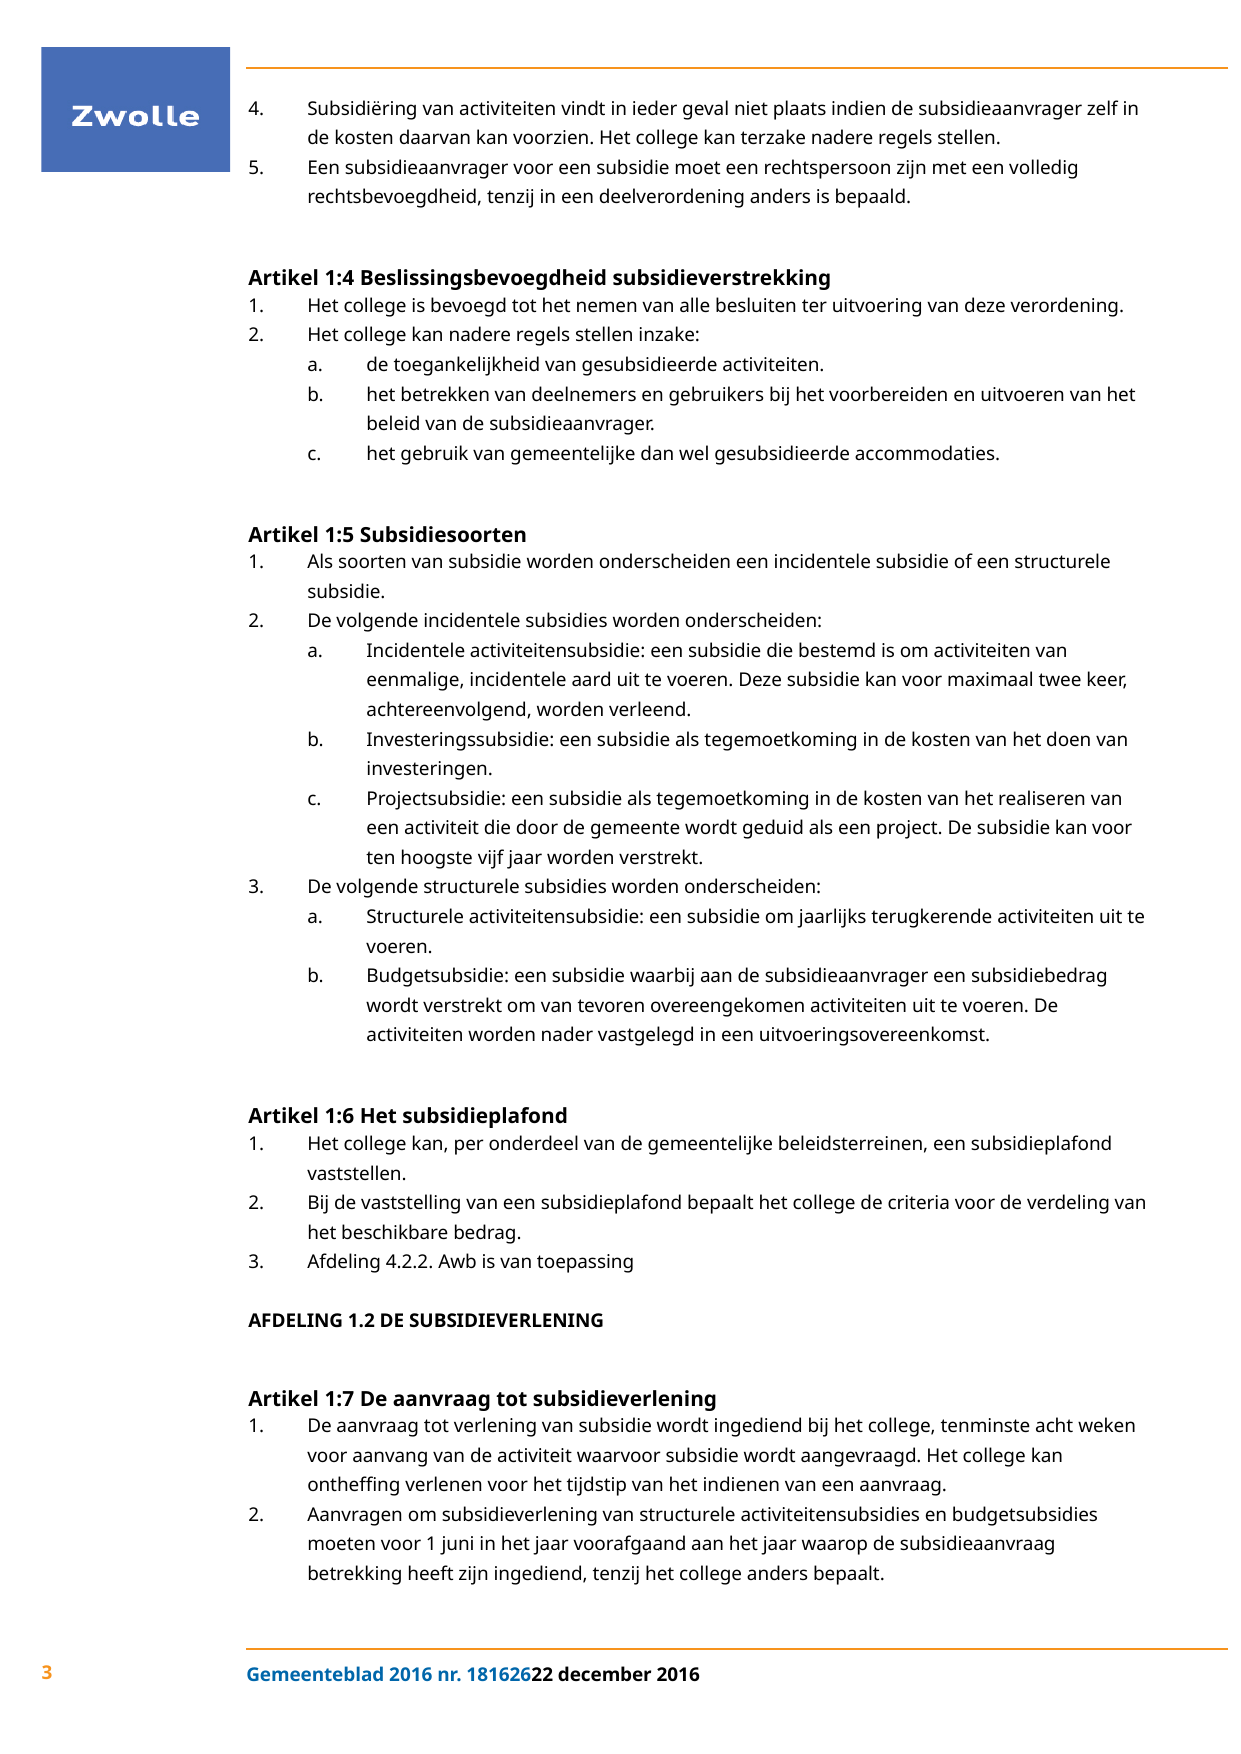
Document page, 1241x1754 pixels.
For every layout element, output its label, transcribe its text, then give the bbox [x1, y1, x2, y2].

list Als soorten van subsidie worden onderscheiden een incidentele subsidie of een structurele subsidie. [248, 548, 1152, 604]
list Het college kan nadere regels stellen inzake: [248, 322, 1152, 347]
list Investeringssubsidie: een subsidie als tegemoetkoming in de kosten van het doen van investeringen. [307, 726, 1152, 781]
list Bij de vaststelling van een subsidieplafond bepaalt het college de criteria voor de verdeling van het beschikbare bedrag. [248, 1189, 1152, 1244]
list Projectsubsidie: een subsidie als tegemoetkoming in de kosten van het realiseren van een activiteit die door de gemeente wordt geduid als een project. De subsidie kan voor ten hoogste vijf jaar worden verstrekt. [307, 785, 1152, 870]
list Een subsidieaanvrager voor een subsidie moet een rechtspersoon zijn met een volledig rechtsbevoegdheid, tenzij in een deelverordening anders is bepaald. [248, 154, 1152, 209]
list Het college is bevoegd tot het nemen van alle besluiten ter uitvoering van deze verordening. [248, 292, 1152, 318]
text Artikel 1:7 De aanvraag tot subsidieverlening [248, 1384, 1152, 1412]
list Aanvragen om subsidieverlening van structurele activiteitensubsidies en budgetsubsidies moeten voor 1 juni in het jaar voorafgaand aan het jaar waarop de subsidieaanvraag betrekking heeft zijn ingediend, tenzij het college anders bepaalt. [248, 1501, 1152, 1586]
text Artikel 1:6 Het subsidieplafond [248, 1102, 1152, 1130]
list De volgende structurele subsidies worden onderscheiden: [248, 874, 1152, 899]
list het gebruik van gemeentelijke dan wel gesubsidieerde accommodaties. [307, 440, 1152, 466]
text AFDELING 1.2 DE SUBSIDIEVERLENING [248, 1308, 1152, 1333]
text Artikel 1:5 Subsidiesoorten [248, 520, 1152, 548]
list het betrekken van deelnemers en gebruikers bij het voorbereiden en uitvoeren van het beleid van de subsidieaanvrager. [307, 381, 1152, 436]
list Structurele activiteitensubsidie: een subsidie om jaarlijks terugkerende activiteiten uit te voeren. [307, 903, 1152, 959]
list Het college kan, per onderdeel van de gemeentelijke beleidsterreinen, een subsidieplafond vaststellen. [248, 1130, 1152, 1185]
list Budgetsubsidie: een subsidie waarbij aan de subsidieaanvrager een subsidiebedrag wordt verstrekt om van tevoren overeengekomen activiteiten uit te voeren. De activiteiten worden nader vastgelegd in een uitvoeringsovereenkomst. [307, 962, 1152, 1047]
list Subsidiëring van activiteiten vindt in ieder geval niet plaats indien de subsidieaanvrager zelf in de kosten daarvan kan voorzien. Het college kan terzake nadere regels stellen. [248, 95, 1152, 150]
list De aanvraag tot verlening van subsidie wordt ingediend bij het college, tenminste acht weken voor aanvang van de activiteit waarvoor subsidie wordt aangevraagd. Het college kan ontheffing verlenen voor het tijdstip van het indienen van een aanvraag. [248, 1412, 1152, 1497]
picture [41, 47, 231, 172]
list de toegankelijkheid van gesubsidieerde activiteiten. [307, 351, 1152, 377]
list Incidentele activiteitensubsidie: een subsidie die bestemd is om activiteiten van eenmalige, incidentele aard uit te voeren. Deze subsidie kan voor maximaal twee keer, achtereenvolgend, worden verleend. [307, 637, 1152, 722]
text Artikel 1:4 Beslissingsbevoegdheid subsidieverstrekking [248, 263, 1152, 292]
list De volgende incidentele subsidies worden onderscheiden: [248, 607, 1152, 633]
list Afdeling 4.2.2. Awb is van toepassing [248, 1248, 1152, 1274]
